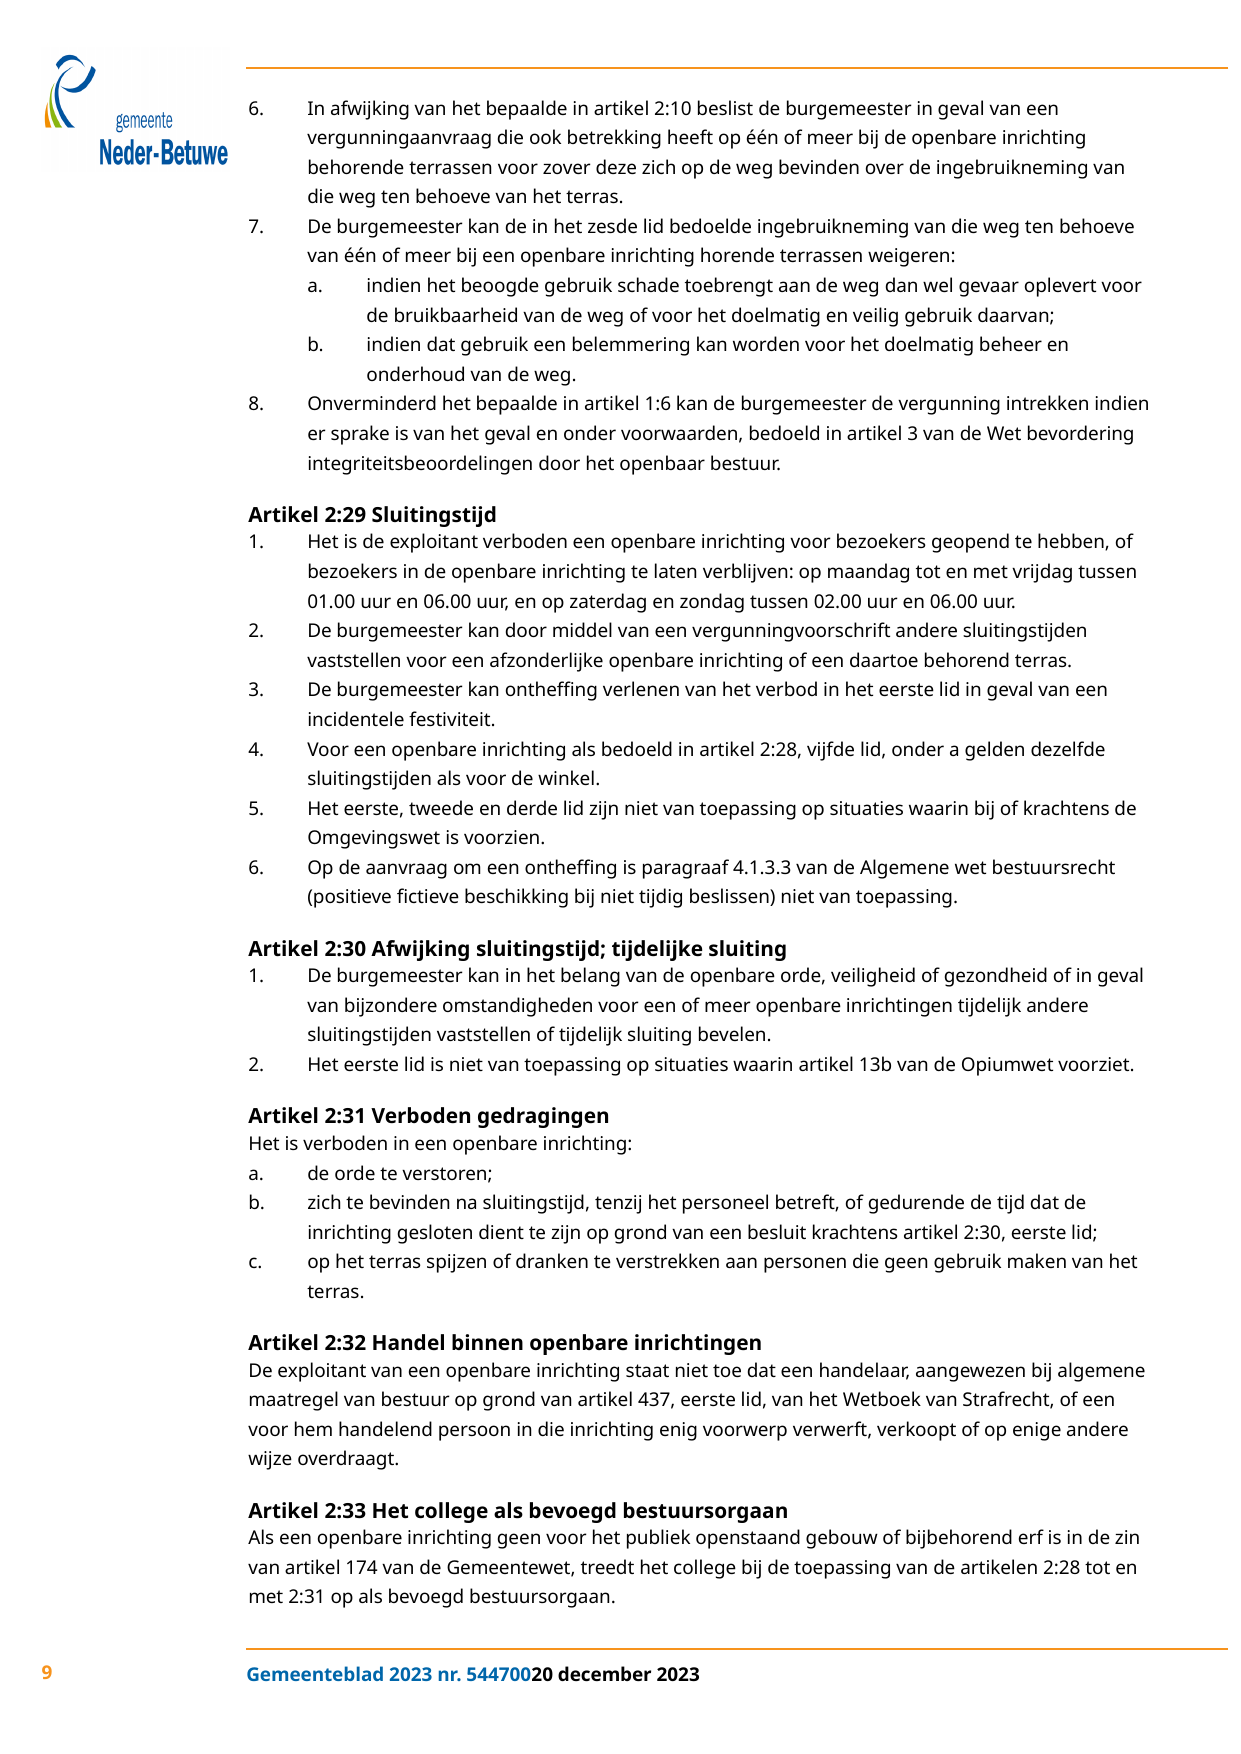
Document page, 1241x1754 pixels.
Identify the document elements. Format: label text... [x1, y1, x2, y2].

text De exploitant van een openbare inrichting staat niet toe dat een handelaar, aangewezen bij algemene maatregel van bestuur op grond van artikel 437, eerste lid, van het Wetboek van Strafrecht, of een voor hem handelend persoon in die inrichting enig voorwerp verwerft, verkoopt of op enige andere wijze overdraagt. [248, 1357, 1152, 1471]
list Voor een openbare inrichting als bedoeld in artikel 2:28, vijfde lid, onder a gelden dezelfde sluitingstijden als voor de winkel. [248, 736, 1152, 791]
list Onverminderd het bepaalde in artikel 1:6 kan de burgemeester de vergunning intrekken indien er sprake is van het geval en onder voorwaarden, bedoeld in artikel 3 van de Wet bevordering integriteitsbeoordelingen door het openbaar bestuur. [248, 391, 1152, 476]
list De burgemeester kan de in het zesde lid bedoelde ingebruikneming van die weg ten behoeve van één of meer bij een openbare inrichting horende terrassen weigeren: [248, 213, 1152, 268]
text Artikel 2:33 Het college als bevoegd bestuursorgaan [248, 1496, 1152, 1524]
list De burgemeester kan door middel van een vergunningvoorschrift andere sluitingstijden vaststellen voor een afzonderlijke openbare inrichting of een daartoe behorend terras. [248, 617, 1152, 673]
list Op de aanvraag om een ontheffing is paragraaf 4.1.3.3 van de Algemene wet bestuursrecht (positieve fictieve beschikking bij niet tijdig beslissen) niet van toepassing. [248, 854, 1152, 909]
list Het eerste, tweede en derde lid zijn niet van toepassing op situaties waarin bij of krachtens de Omgevingswet is voorzien. [248, 795, 1152, 850]
text Artikel 2:30 Afwijking sluitingstijd; tijdelijke sluiting [248, 934, 1152, 962]
list Het eerste lid is niet van toepassing op situaties waarin artikel 13b van de Opiumwet voorziet. [248, 1051, 1152, 1077]
picture [41, 47, 231, 172]
text Artikel 2:32 Handel binnen openbare inrichtingen [248, 1328, 1152, 1357]
list indien het beoogde gebruik schade toebrengt aan de weg dan wel gevaar oplevert voor de bruikbaarheid van de weg of voor het doelmatig en veilig gebruik daarvan; [307, 272, 1152, 328]
list op het terras spijzen of dranken te verstrekken aan personen die geen gebruik maken van het terras. [248, 1248, 1152, 1304]
text Artikel 2:29 Sluitingstijd [248, 500, 1152, 529]
list de orde te verstoren; [248, 1160, 1152, 1185]
list Het is de exploitant verboden een openbare inrichting voor bezoekers geopend te hebben, of bezoekers in de openbare inrichting te laten verblijven: op maandag tot en met vrijdag tussen 01.00 uur en 06.00 uur, en op zaterdag en zondag tussen 02.00 uur en 06.00 uur. [248, 529, 1152, 613]
list indien dat gebruik een belemmering kan worden voor het doelmatig beheer en onderhoud van de weg. [307, 331, 1152, 387]
list zich te bevinden na sluitingstijd, tenzij het personeel betreft, of gedurende de tijd dat de inrichting gesloten dient te zijn op grond van een besluit krachtens artikel 2:30, eerste lid; [248, 1189, 1152, 1244]
list De burgemeester kan ontheffing verlenen van het verbod in het eerste lid in geval van een incidentele festiviteit. [248, 677, 1152, 732]
text Het is verboden in een openbare inrichting: [248, 1130, 1152, 1156]
text Als een openbare inrichting geen voor het publiek openstaand gebouw of bijbehorend erf is in de zin van artikel 174 van de Gemeentewet, treedt het college bij de toepassing van de artikelen 2:28 tot en met 2:31 op als bevoegd bestuursorgaan. [248, 1524, 1152, 1609]
list De burgemeester kan in het belang van de openbare orde, veiligheid of gezondheid of in geval van bijzondere omstandigheden voor een of meer openbare inrichtingen tijdelijk andere sluitingstijden vaststellen of tijdelijk sluiting bevelen. [248, 962, 1152, 1047]
list In afwijking van het bepaalde in artikel 2:10 beslist de burgemeester in geval van een vergunningaanvraag die ook betrekking heeft op één of meer bij de openbare inrichting behorende terrassen voor zover deze zich op de weg bevinden over de ingebruikneming van die weg ten behoeve van het terras. [248, 95, 1152, 209]
text Artikel 2:31 Verboden gedragingen [248, 1102, 1152, 1130]
